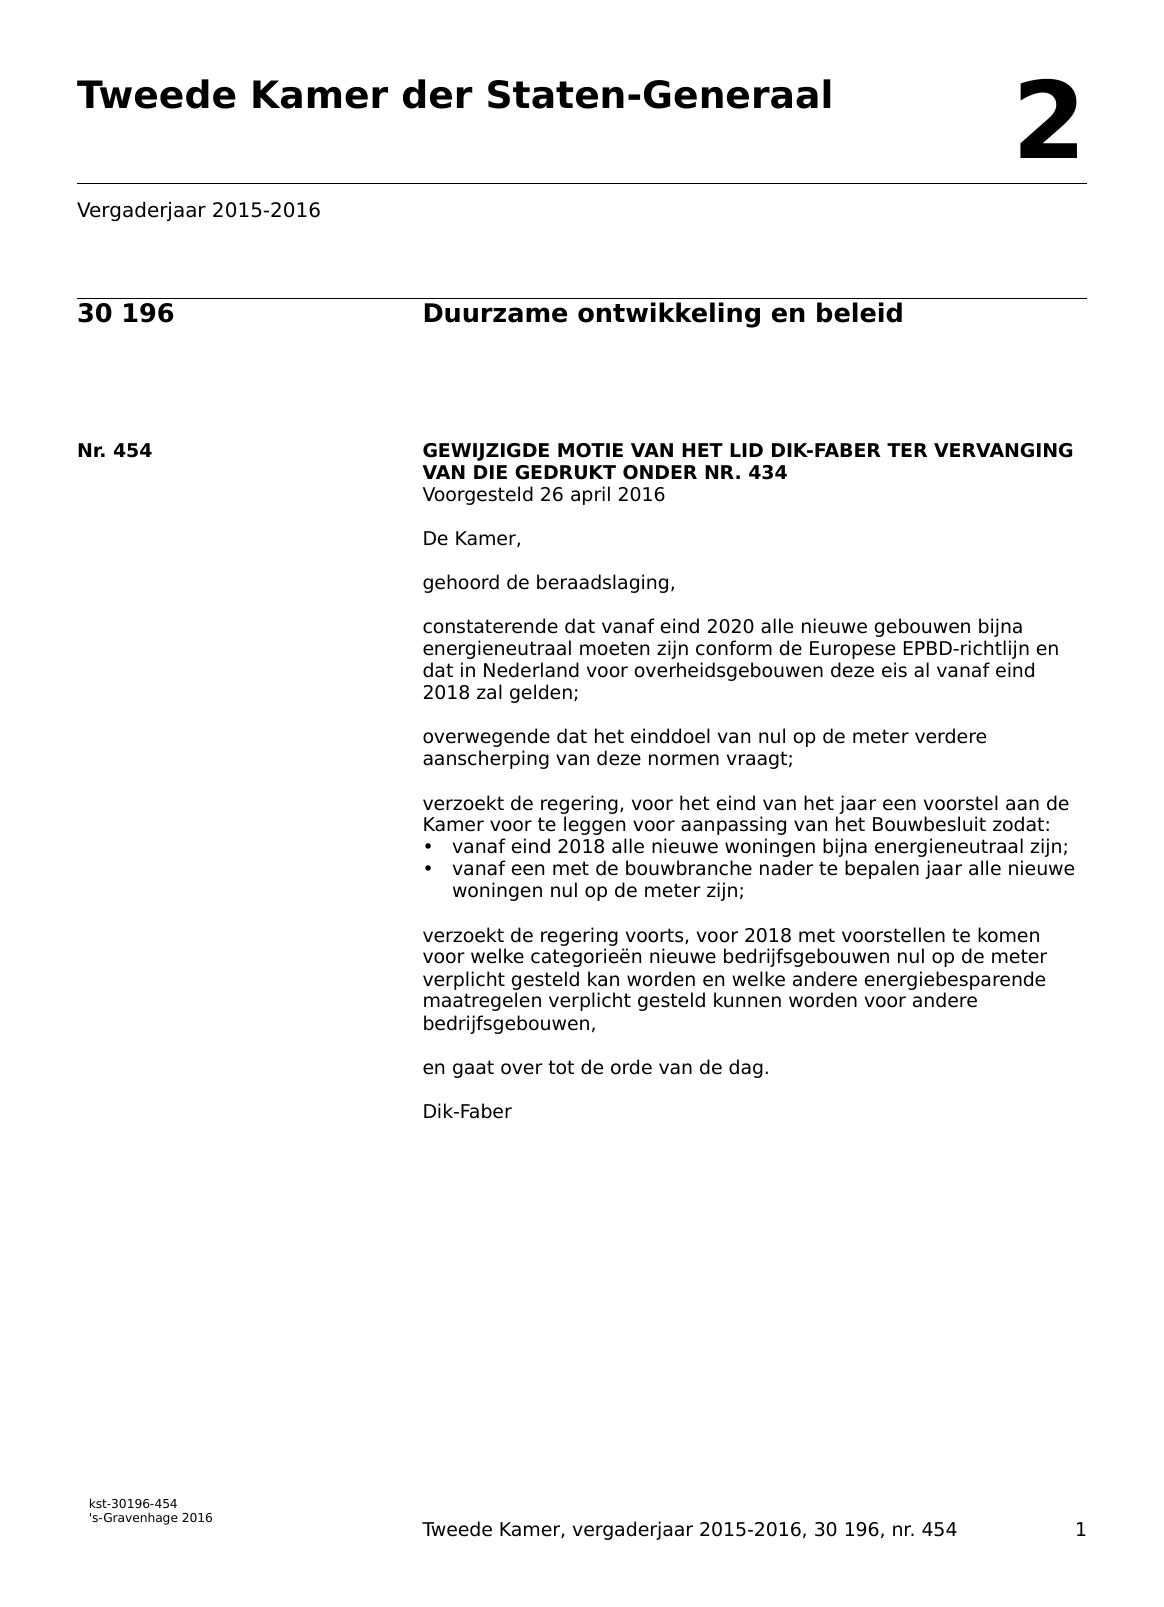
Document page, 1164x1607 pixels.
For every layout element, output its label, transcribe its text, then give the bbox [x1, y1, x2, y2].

text • vanaf eind 2018 alle nieuwe woningen bijna energieneutraal zijn; [422, 836, 1087, 858]
text verzoekt de regering, voor het eind van het jaar een voorstel aan de Kamer voor te leggen voor aanpassing van het Bouwbesluit zodat: [422, 792, 1087, 836]
text 's-Gravenhage 2016 [88, 1511, 323, 1525]
text De Kamer, [422, 528, 1087, 550]
table_cell Vergaderjaar 2015-2016 [77, 184, 1087, 298]
table_header 2 [886, 59, 1087, 183]
text constaterende dat vanaf eind 2020 alle nieuwe gebouwen bijna energieneutraal moeten zijn conform de Europese EPBD-richtlijn en dat in Nederland voor overheidsgebouwen deze eis al vanaf eind 2018 zal gelden; [422, 616, 1087, 704]
text • vanaf een met de bouwbranche nader te bepalen jaar alle nieuwe woningen nul op de meter zijn; [422, 858, 1087, 902]
text verzoekt de regering voorts, voor 2018 met voorstellen te komen voor welke categorieën nieuwe bedrijfsgebouwen nul op de meter verplicht gesteld kan worden en welke andere energiebesparende maatregelen verplicht gesteld kunnen worden voor andere bedrijfsgebouwen, [422, 924, 1087, 1034]
text en gaat over tot de orde van de dag. [422, 1057, 1087, 1078]
subtitle 30 196 Duurzame ontwikkeling en beleid [77, 299, 1087, 329]
table_header Tweede Kamer der Staten-Generaal [77, 59, 886, 183]
text overwegende dat het einddoel van nul op de meter verdere aanscherping van deze normen vraagt; [422, 726, 1087, 770]
text gehoord de beraadslaging, [422, 572, 1087, 594]
text kst-30196-454 [88, 1497, 323, 1511]
subtitle Nr. 454 GEWIJZIGDE MOTIE VAN HET LID DIK-FABER TER VERVANGING VAN DIE GEDRUKT ONDER NR. 434 [77, 440, 1087, 484]
text Voorgesteld 26 april 2016 [422, 484, 1087, 506]
text Dik-Faber [422, 1101, 1087, 1123]
